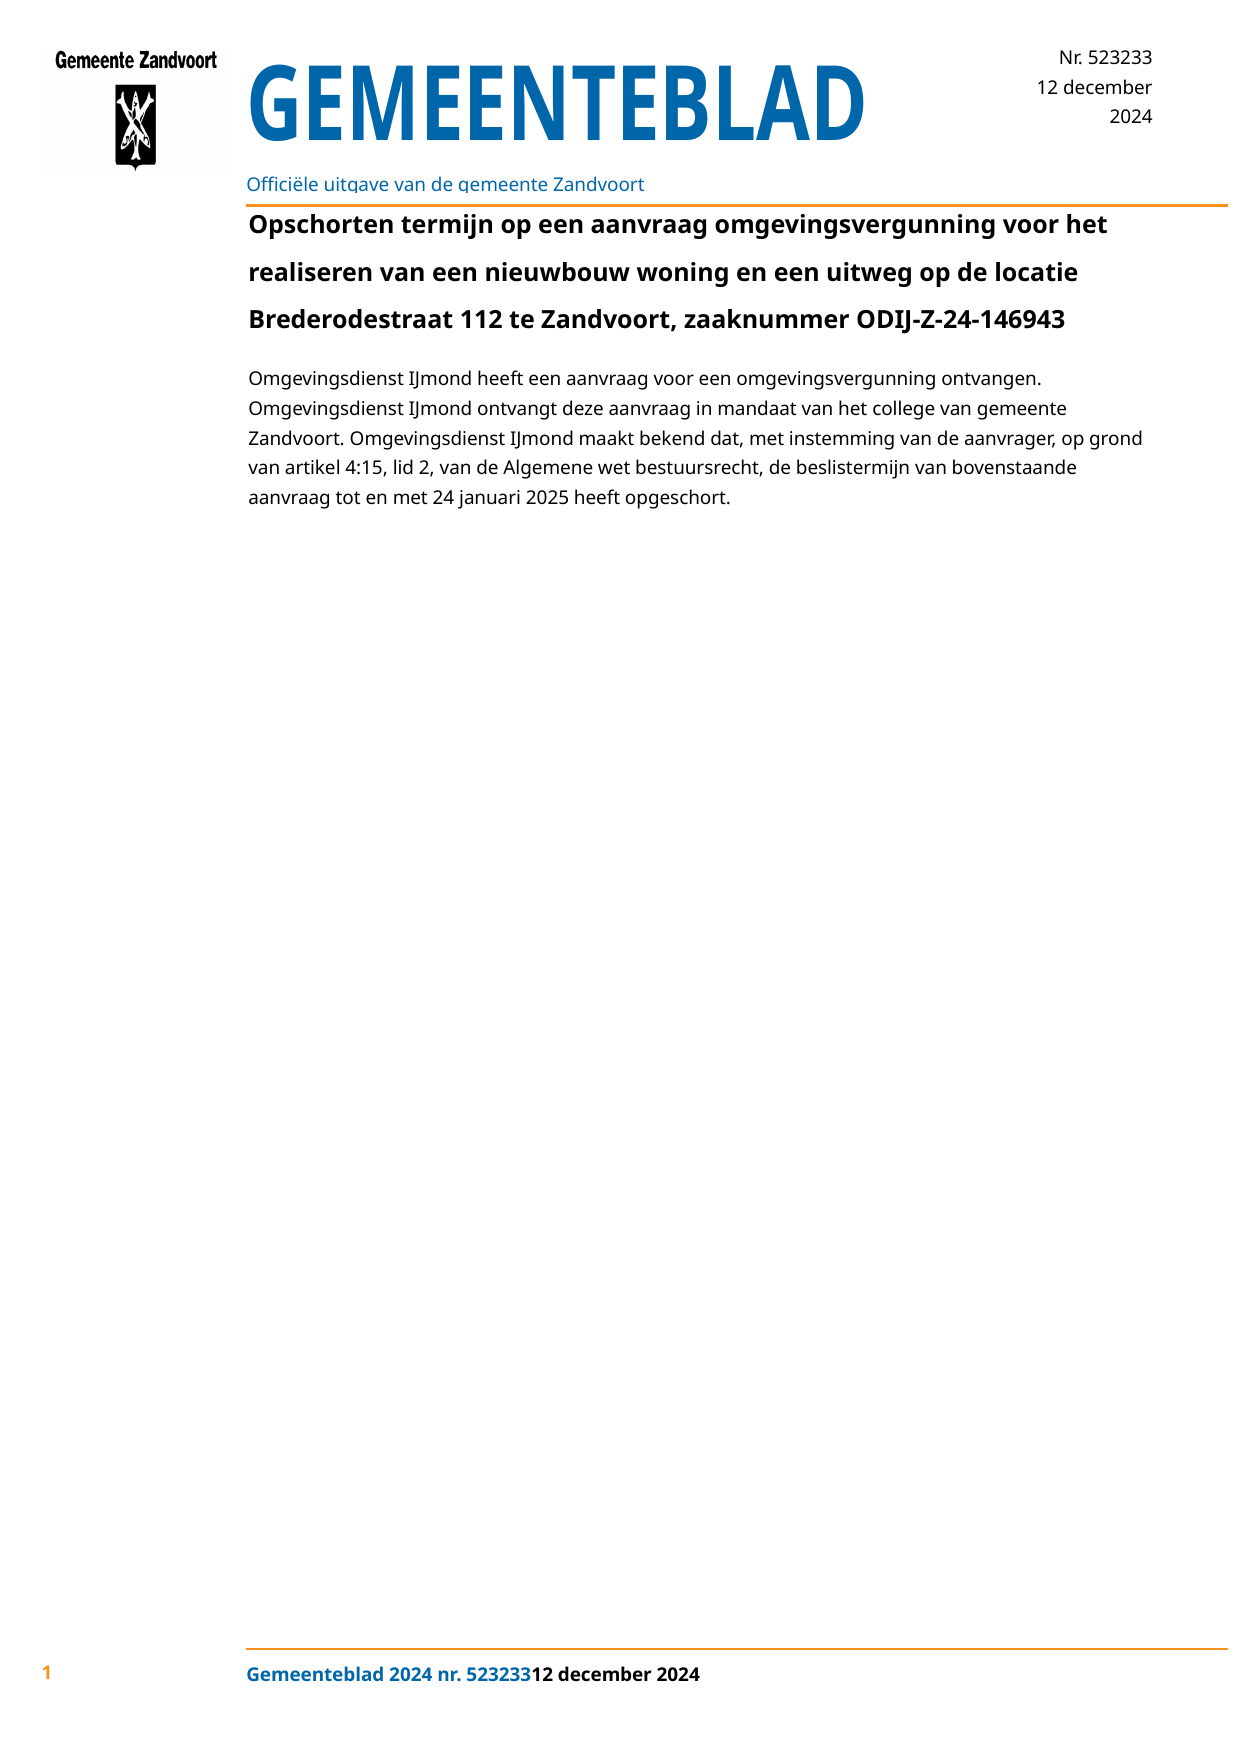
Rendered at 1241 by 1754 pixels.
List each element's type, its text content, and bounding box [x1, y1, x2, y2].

text Omgevingsdienst IJmond heeft een aanvraag voor een omgevingsvergunning ontvangen. Omgevingsdienst IJmond ontvangt deze aanvraag in mandaat van het college van gemeente Zandvoort. Omgevingsdienst IJmond maakt bekend dat, met instemming van de aanvrager, op grond van artikel 4:15, lid 2, van de Algemene wet bestuursrecht, de beslistermijn van bovenstaande aanvraag tot en met 24 januari 2025 heeft opgeschort. [248, 366, 1152, 509]
picture [41, 47, 231, 172]
text Opschorten termijn op een aanvraag omgevingsvergunning voor het realiseren van een nieuwbouw woning en een uitweg op de locatie Brederodestraat 112 te Zandvoort, zaaknummer ODIJ-Z-24-146943 [248, 207, 1152, 336]
